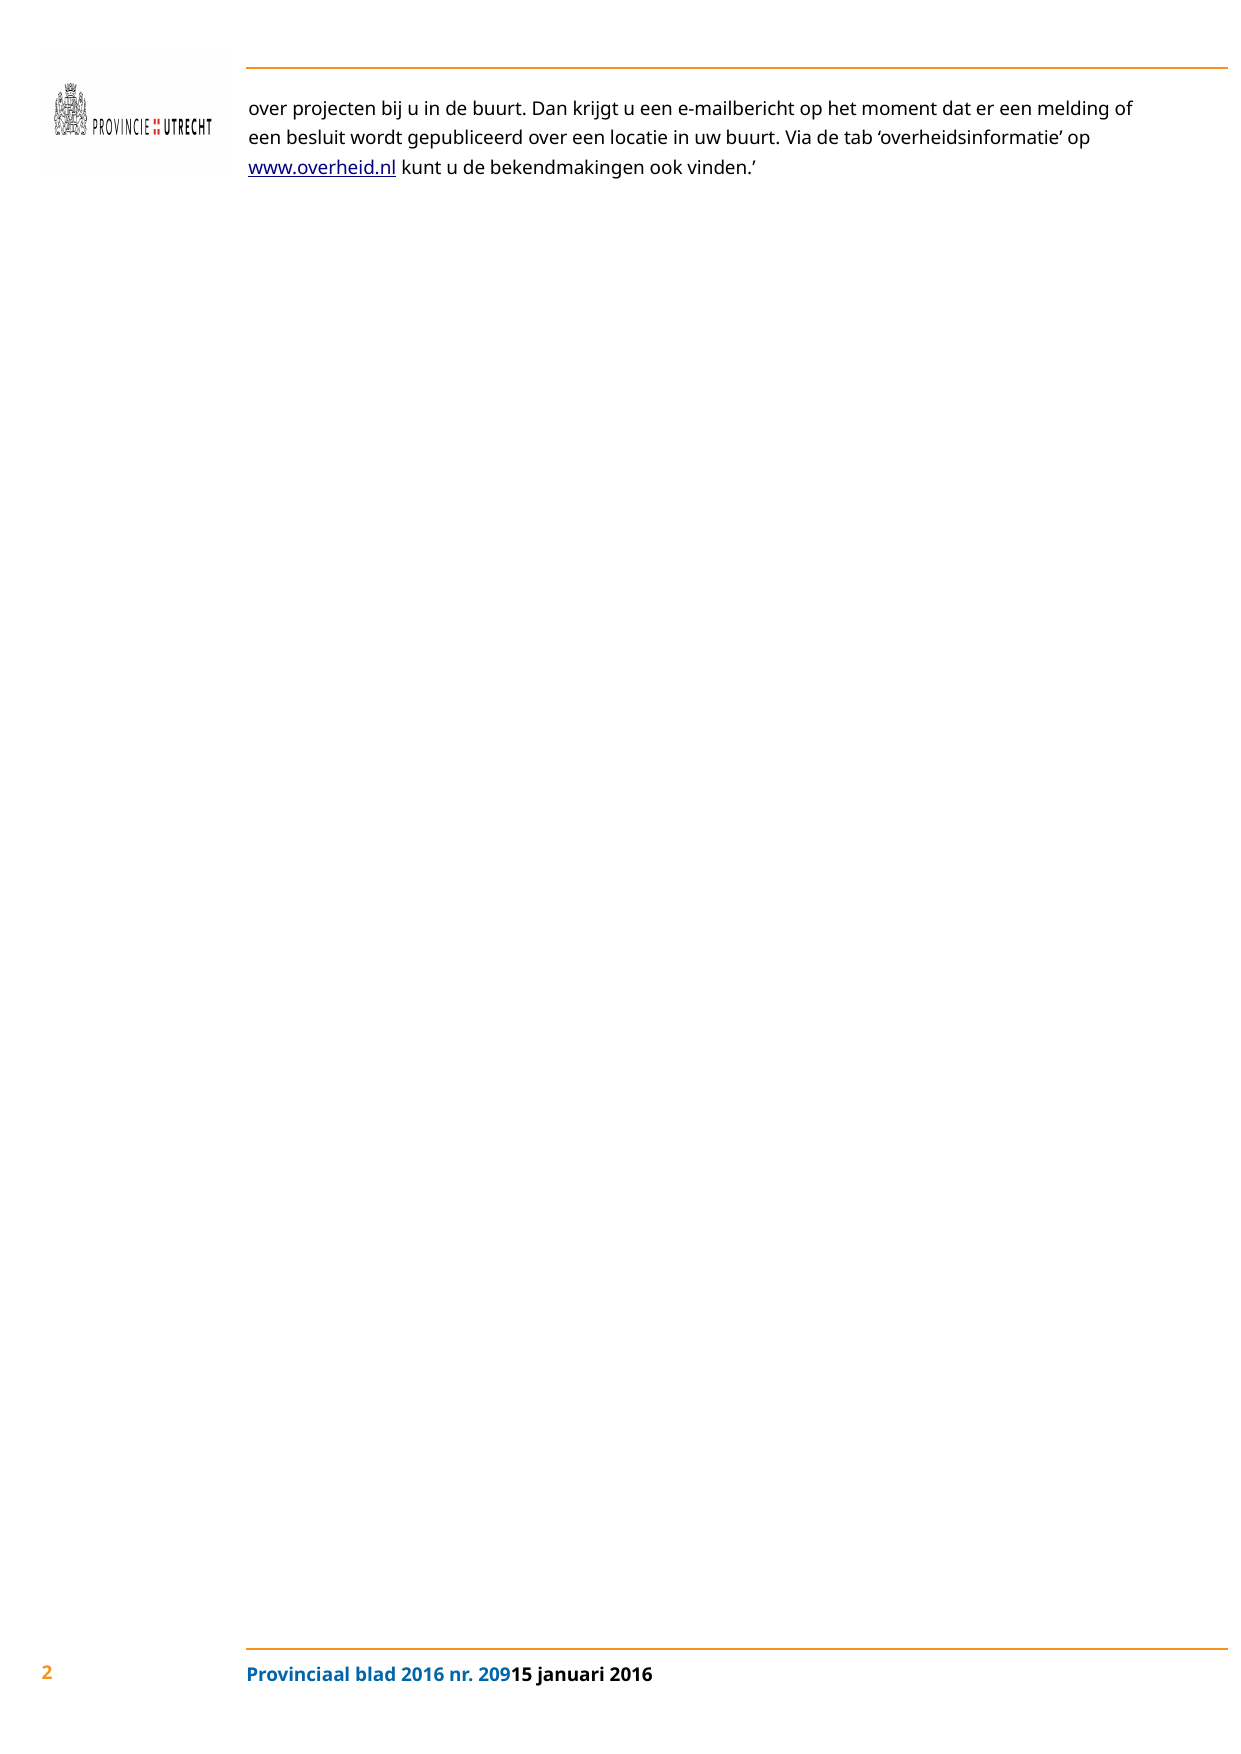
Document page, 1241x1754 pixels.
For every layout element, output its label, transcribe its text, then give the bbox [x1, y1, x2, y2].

picture [41, 47, 231, 172]
text over projecten bij u in de buurt. Dan krijgt u een e-mailbericht op het moment dat er een melding of een besluit wordt gepubliceerd over een locatie in uw buurt. Via de tab ‘overheidsinformatie’ op www.overheid.nl kunt u de bekendmakingen ook vinden.’ [248, 95, 1152, 180]
